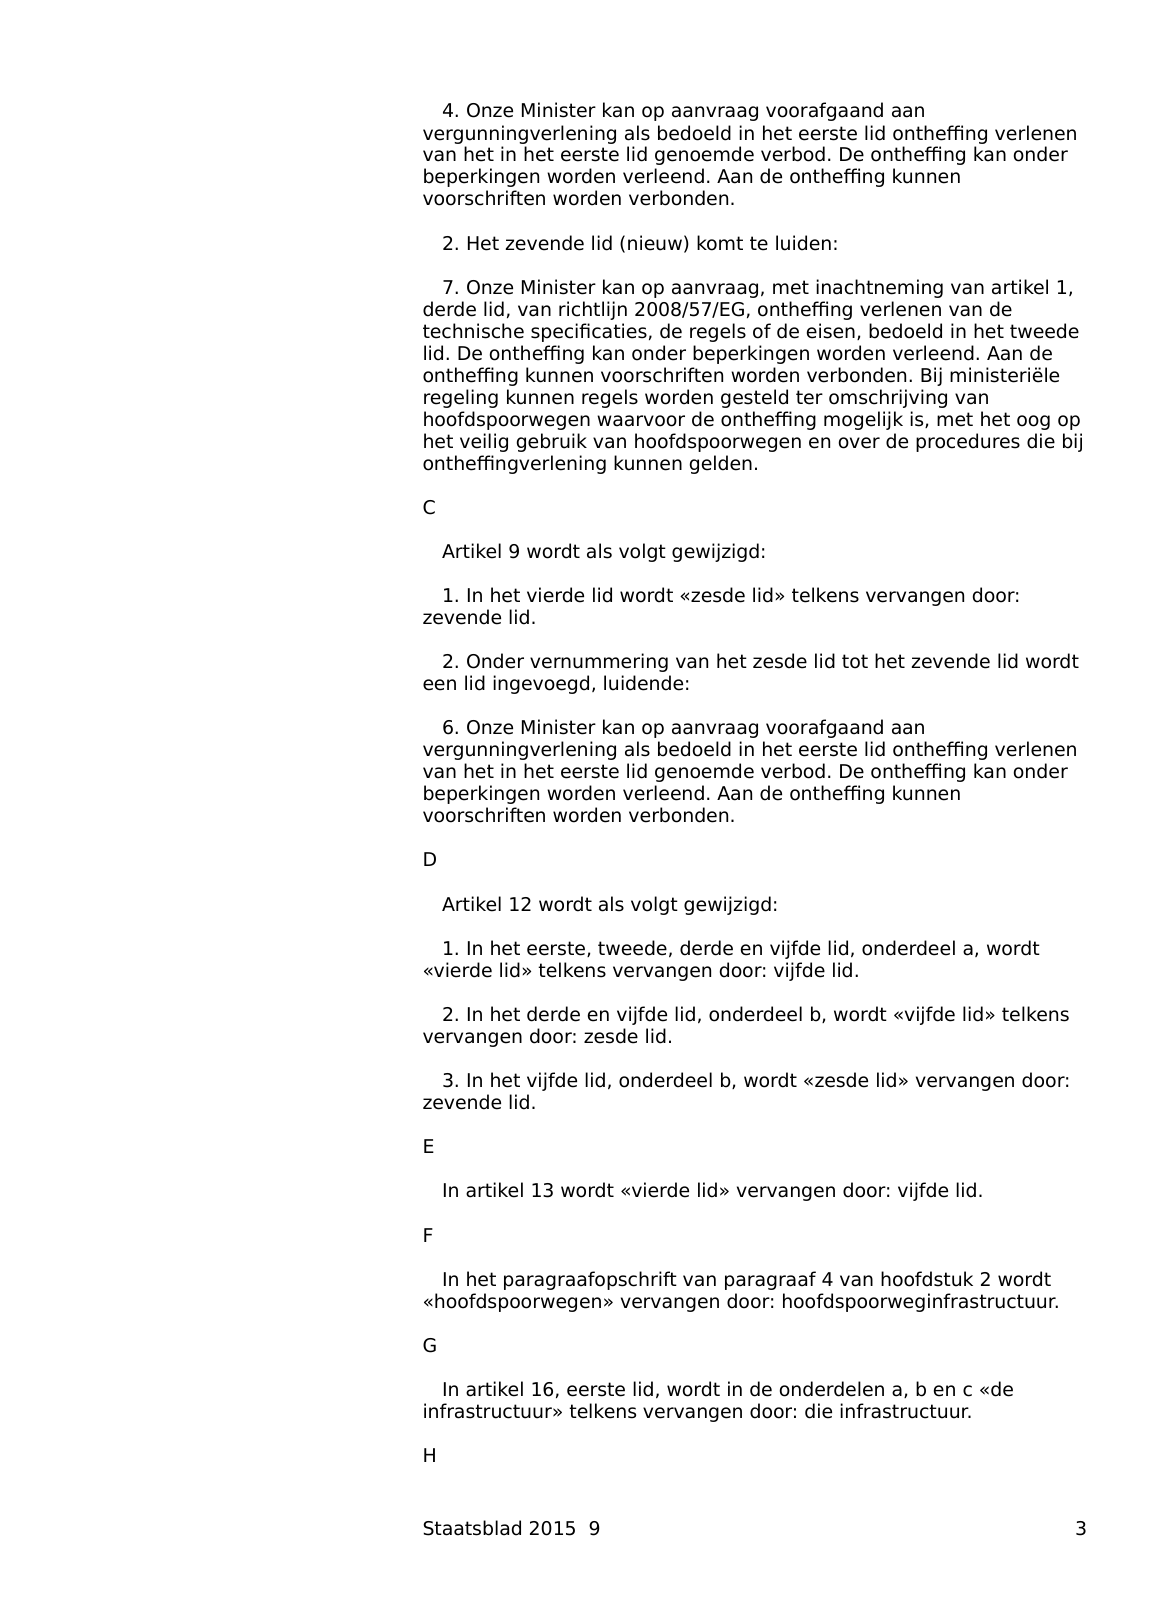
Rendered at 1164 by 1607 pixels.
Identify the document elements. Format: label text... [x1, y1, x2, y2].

text H [422, 1445, 1087, 1467]
text 3. In het vijfde lid, onderdeel b, wordt «zesde lid» vervangen door: zevende lid. [422, 1070, 1087, 1114]
text 1. In het eerste, tweede, derde en vijfde lid, onderdeel a, wordt «vierde lid» telkens vervangen door: vijfde lid. [422, 938, 1087, 982]
text F [422, 1224, 1087, 1246]
text D [422, 849, 1087, 871]
text C [422, 497, 1087, 519]
text In artikel 16, eerste lid, wordt in de onderdelen a, b en c «de infrastructuur» telkens vervangen door: die infrastructuur. [422, 1379, 1087, 1423]
text In het paragraafopschrift van paragraaf 4 van hoofdstuk 2 wordt «hoofdspoorwegen» vervangen door: hoofdspoorweginfrastructuur. [422, 1269, 1087, 1313]
text G [422, 1335, 1087, 1357]
text 4. Onze Minister kan op aanvraag voorafgaand aan vergunningverlening als bedoeld in het eerste lid ontheffing verlenen van het in het eerste lid genoemde verbod. De ontheffing kan onder beperkingen worden verleend. Aan de ontheffing kunnen voorschriften worden verbonden. [422, 100, 1087, 210]
text 2. Onder vernummering van het zesde lid tot het zevende lid wordt een lid ingevoegd, luidende: [422, 651, 1087, 695]
text 2. In het derde en vijfde lid, onderdeel b, wordt «vijfde lid» telkens vervangen door: zesde lid. [422, 1004, 1087, 1048]
text 6. Onze Minister kan op aanvraag voorafgaand aan vergunningverlening als bedoeld in het eerste lid ontheffing verlenen van het in het eerste lid genoemde verbod. De ontheffing kan onder beperkingen worden verleend. Aan de ontheffing kunnen voorschriften worden verbonden. [422, 717, 1087, 827]
text Artikel 12 wordt als volgt gewijzigd: [422, 893, 1087, 916]
text 7. Onze Minister kan op aanvraag, met inachtneming van artikel 1, derde lid, van richtlijn 2008/57/EG, ontheffing verlenen van de technische specificaties, de regels of de eisen, bedoeld in het tweede lid. De ontheffing kan onder beperkingen worden verleend. Aan de ontheffing kunnen voorschriften worden verbonden. Bij ministeriële regeling kunnen regels worden gesteld ter omschrijving van hoofdspoorwegen waarvoor de ontheffing mogelijk is, met het oog op het veilig gebruik van hoofdspoorwegen en over de procedures die bij ontheffingverlening kunnen gelden. [422, 277, 1087, 474]
text 1. In het vierde lid wordt «zesde lid» telkens vervangen door: zevende lid. [422, 585, 1087, 629]
text In artikel 13 wordt «vierde lid» vervangen door: vijfde lid. [422, 1180, 1087, 1202]
text 2. Het zevende lid (nieuw) komt te luiden: [422, 232, 1087, 254]
text E [422, 1136, 1087, 1158]
text Artikel 9 wordt als volgt gewijzigd: [422, 541, 1087, 563]
